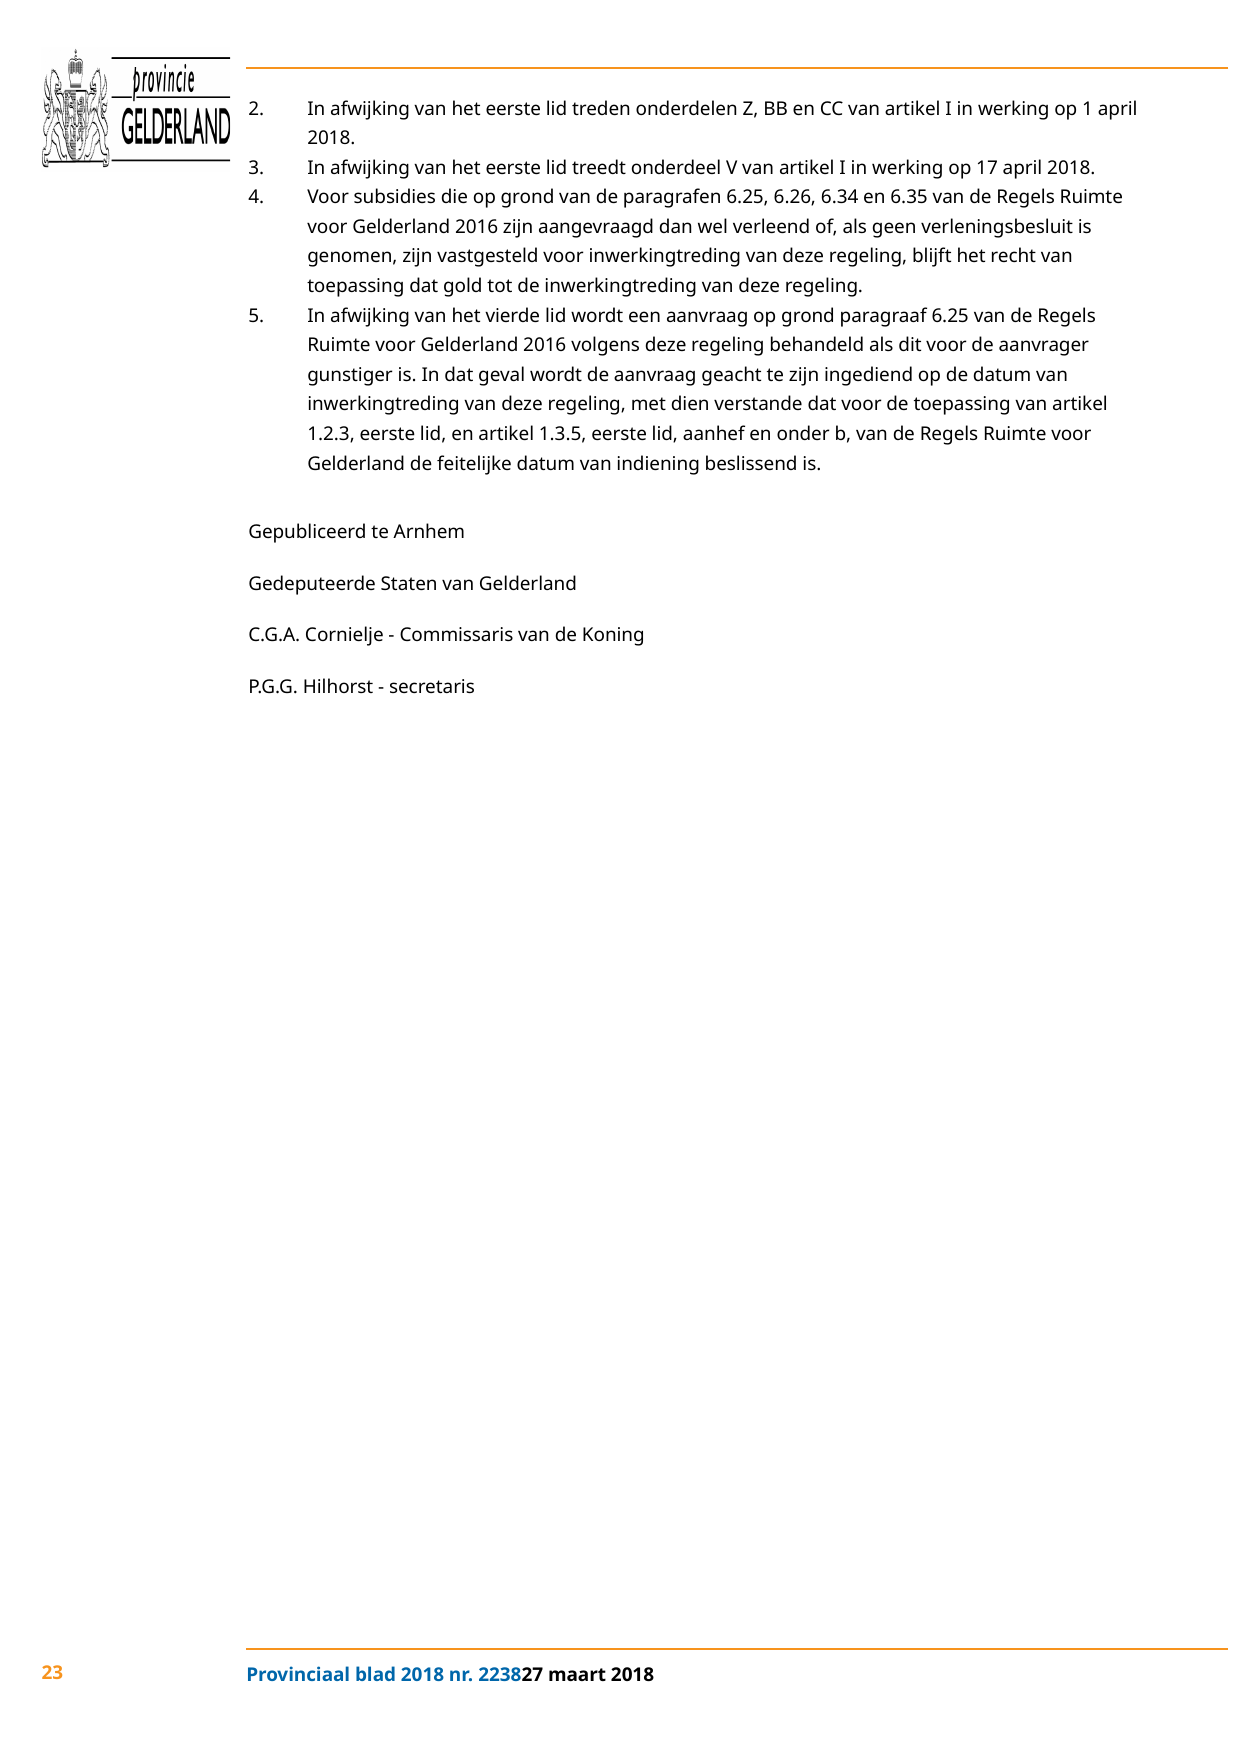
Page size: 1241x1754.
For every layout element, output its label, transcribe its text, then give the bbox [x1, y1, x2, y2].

list In afwijking van het eerste lid treden onderdelen Z, BB en CC van artikel I in werking op 1 april 2018. [248, 95, 1152, 150]
text C.G.A. Cornielje - Commissaris van de Koning [248, 622, 1152, 647]
list In afwijking van het vierde lid wordt een aanvraag op grond paragraaf 6.25 van de Regels Ruimte voor Gelderland 2016 volgens deze regeling behandeld als dit voor de aanvrager gunstiger is. In dat geval wordt de aanvraag geacht te zijn ingediend op de datum van inwerkingtreding van deze regeling, met dien verstande dat voor de toepassing van artikel 1.2.3, eerste lid, en artikel 1.3.5, eerste lid, aanhef en onder b, van de Regels Ruimte voor Gelderland de feitelijke datum van indiening beslissend is. [248, 302, 1152, 476]
text Gedeputeerde Staten van Gelderland [248, 570, 1152, 596]
text P.G.G. Hilhorst - secretaris [248, 673, 1152, 699]
list In afwijking van het eerste lid treedt onderdeel V van artikel I in werking op 17 april 2018. [248, 154, 1152, 180]
list Voor subsidies die op grond van de paragrafen 6.25, 6.26, 6.34 en 6.35 van de Regels Ruimte voor Gelderland 2016 zijn aangevraagd dan wel verleend of, als geen verleningsbesluit is genomen, zijn vastgesteld voor inwerkingtreding van deze regeling, blijft het recht van toepassing dat gold tot de inwerkingtreding van deze regeling. [248, 183, 1152, 298]
text Gepubliceerd te Arnhem [248, 519, 1152, 544]
picture [41, 47, 231, 172]
